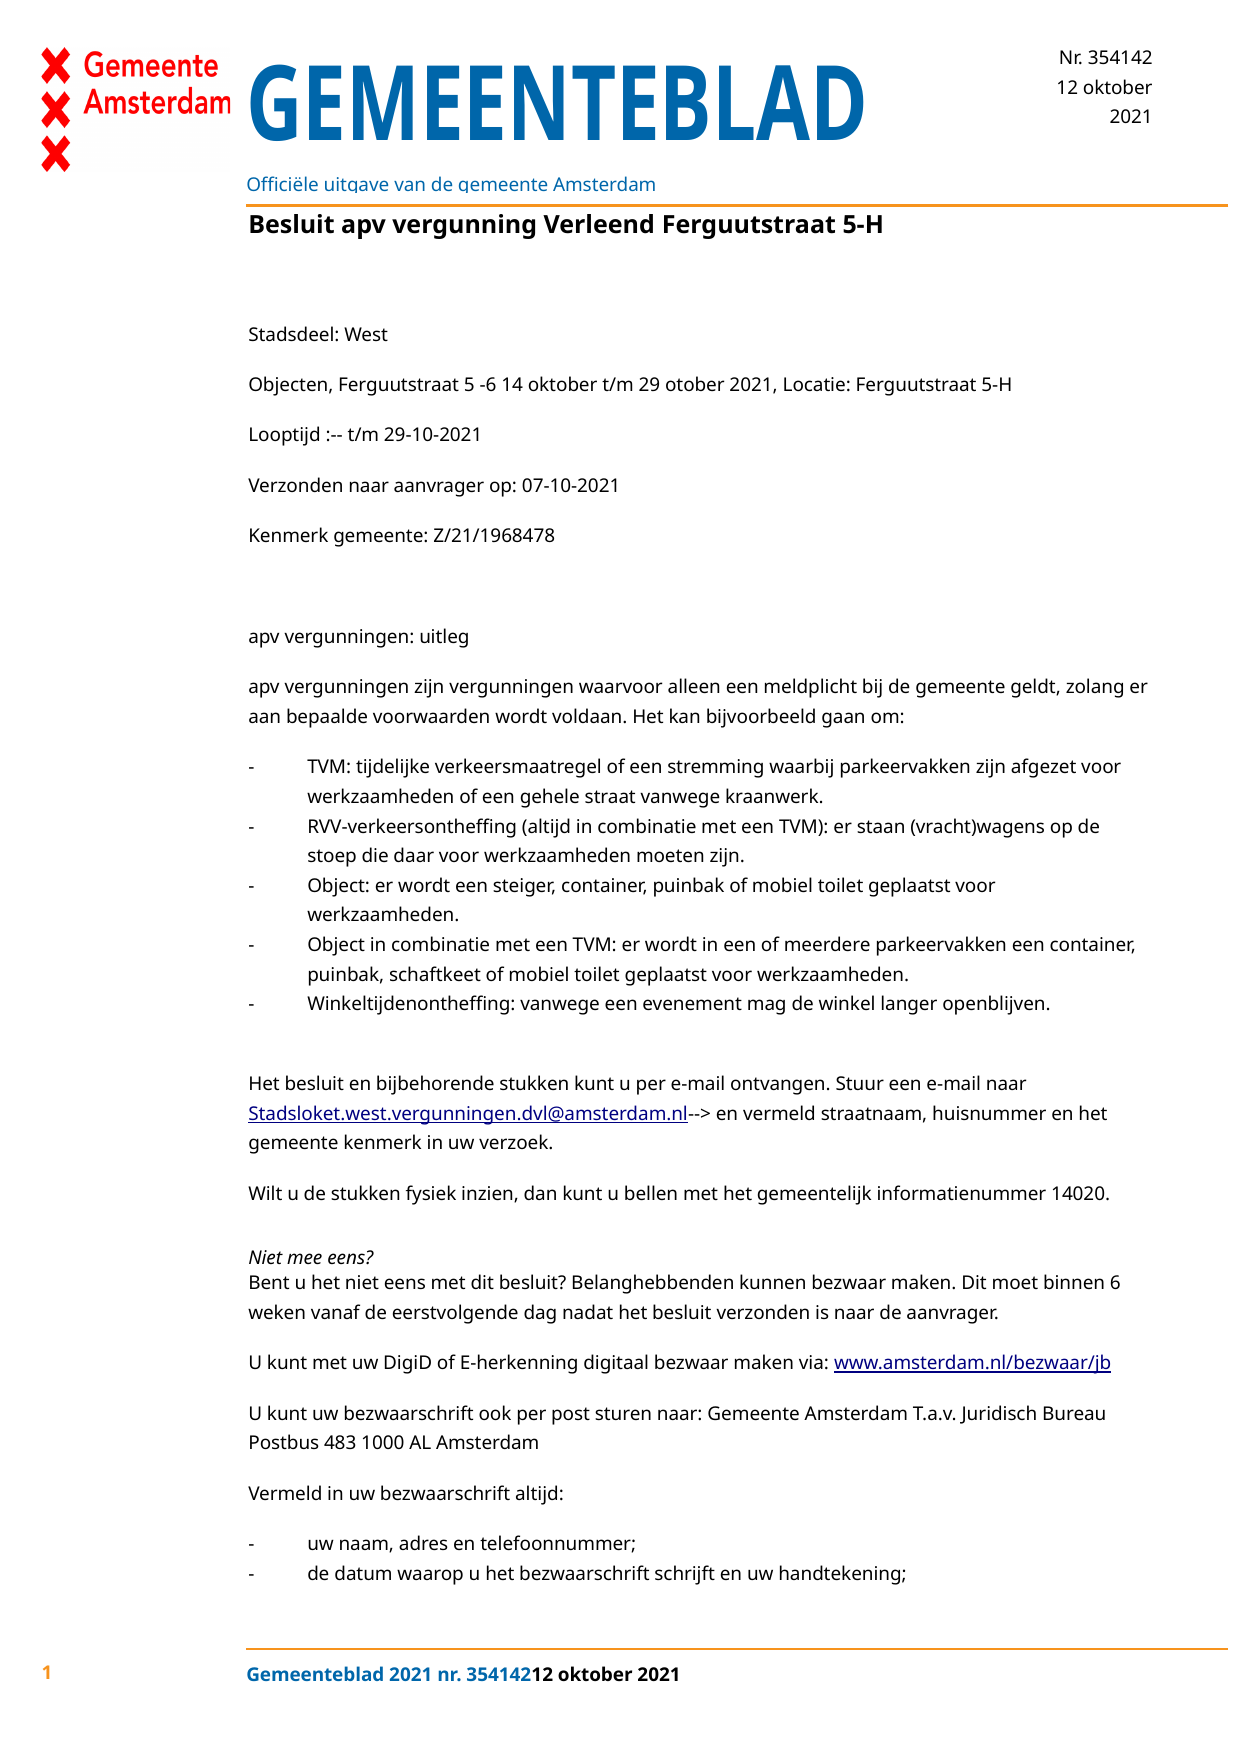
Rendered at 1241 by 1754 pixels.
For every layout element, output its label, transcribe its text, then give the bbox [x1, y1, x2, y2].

text Bent u het niet eens met dit besluit? Belanghebbenden kunnen bezwaar maken. Dit moet binnen 6 weken vanaf de eerstvolgende dag nadat het besluit verzonden is naar de aanvrager. [248, 1269, 1152, 1325]
list Object in combinatie met een TVM: er wordt in een of meerdere parkeervakken een container, puinbak, schaftkeet of mobiel toilet geplaatst voor werkzaamheden. [248, 931, 1152, 986]
list Object: er wordt een steiger, container, puinbak of mobiel toilet geplaatst voor werkzaamheden. [248, 872, 1152, 927]
text Verzonden naar aanvrager op: 07-10-2021 [248, 472, 1152, 498]
text apv vergunningen: uitleg [248, 623, 1152, 649]
list uw naam, adres en telefoonnummer; [248, 1530, 1152, 1556]
text Wilt u de stukken fysiek inzien, dan kunt u bellen met het gemeentelijk informatienummer 14020. [248, 1180, 1152, 1206]
text U kunt uw bezwaarschrift ook per post sturen naar: Gemeente Amsterdam T.a.v. Juridisch Bureau Postbus 483 1000 AL Amsterdam [248, 1400, 1152, 1455]
list de datum waarop u het bezwaarschrift schrijft en uw handtekening; [248, 1560, 1152, 1586]
text Looptijd :-- t/m 29-10-2021 [248, 422, 1152, 447]
list Winkeltijdenontheffing: vanwege een evenement mag de winkel langer openblijven. [248, 990, 1152, 1016]
text Stadsdeel: West [248, 321, 1152, 346]
text apv vergunningen zijn vergunningen waarvoor alleen een meldplicht bij de gemeente geldt, zolang er aan bepaalde voorwaarden wordt voldaan. Het kan bijvoorbeeld gaan om: [248, 674, 1152, 729]
text U kunt met uw DigiD of E-herkenning digitaal bezwaar maken via: www.amsterdam.nl/bezwaar/jb [248, 1349, 1152, 1375]
text Kenmerk gemeente: Z/21/1968478 [248, 522, 1152, 548]
text Objecten, Ferguutstraat 5 -6 14 oktober t/m 29 otober 2021, Locatie: Ferguutstraat 5-H [248, 371, 1152, 397]
picture [41, 47, 231, 172]
list RVV-verkeersontheffing (altijd in combinatie met een TVM): er staan (vracht)wagens op de stoep die daar voor werkzaamheden moeten zijn. [248, 813, 1152, 868]
text Het besluit en bijbehorende stukken kunt u per e-mail ontvangen. Stuur een e-mail naar Stadsloket.west.vergunningen.dvl@amsterdam.nl--> en vermeld straatnaam, huisnummer en het gemeente kenmerk in uw verzoek. [248, 1070, 1152, 1155]
list TVM: tijdelijke verkeersmaatregel of een stremming waarbij parkeervakken zijn afgezet voor werkzaamheden of een gehele straat vanwege kraanwerk. [248, 754, 1152, 809]
text Besluit apv vergunning Verleend Ferguutstraat 5-H [248, 207, 1152, 241]
text Niet mee eens? [248, 1244, 1152, 1269]
text Vermeld in uw bezwaarschrift altijd: [248, 1480, 1152, 1506]
